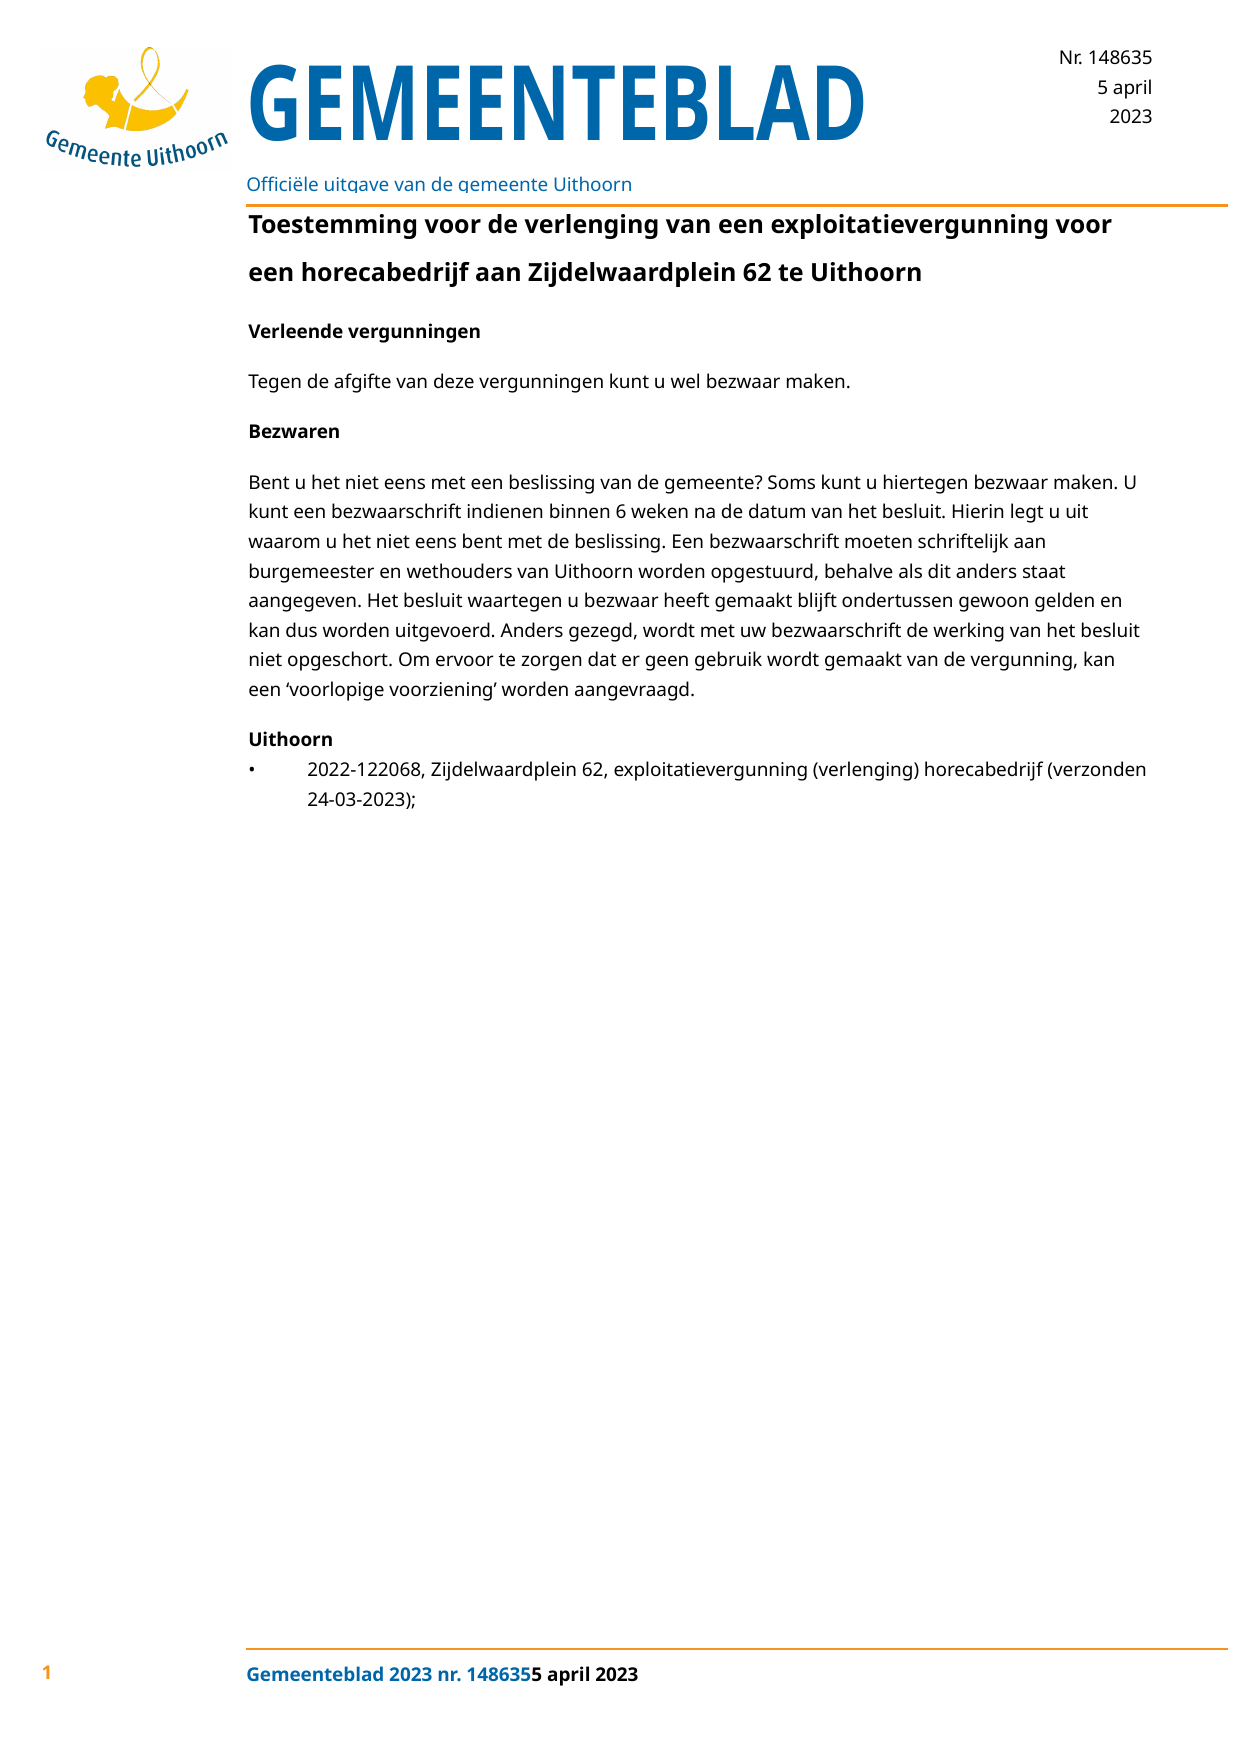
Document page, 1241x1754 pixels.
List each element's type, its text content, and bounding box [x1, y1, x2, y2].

text Bent u het niet eens met een beslissing van de gemeente? Soms kunt u hiertegen bezwaar maken. U kunt een bezwaarschrift indienen binnen 6 weken na de datum van het besluit. Hierin legt u uit waarom u het niet eens bent met de beslissing. Een bezwaarschrift moeten schriftelijk aan burgemeester en wethouders van Uithoorn worden opgestuurd, behalve als dit anders staat aangegeven. Het besluit waartegen u bezwaar heeft gemaakt blijft ondertussen gewoon gelden en kan dus worden uitgevoerd. Anders gezegd, wordt met uw bezwaarschrift de werking van het besluit niet opgeschort. Om ervoor te zorgen dat er geen gebruik wordt gemaakt van de vergunning, kan een ‘voorlopige voorziening’ worden aangevraagd. [248, 469, 1152, 702]
text Toestemming voor de verlenging van een exploitatievergunning voor een horecabedrijf aan Zijdelwaardplein 62 te Uithoorn [248, 207, 1152, 288]
list 2022-122068, Zijdelwaardplein 62, exploitatievergunning (verlenging) horecabedrijf (verzonden 24-03-2023); [248, 756, 1152, 812]
picture [41, 47, 231, 172]
text Uithoorn [248, 727, 1152, 752]
text Verleende vergunningen [248, 318, 1152, 344]
text Tegen de afgifte van deze vergunningen kunt u wel bezwaar maken. [248, 368, 1152, 394]
text Bezwaren [248, 419, 1152, 444]
